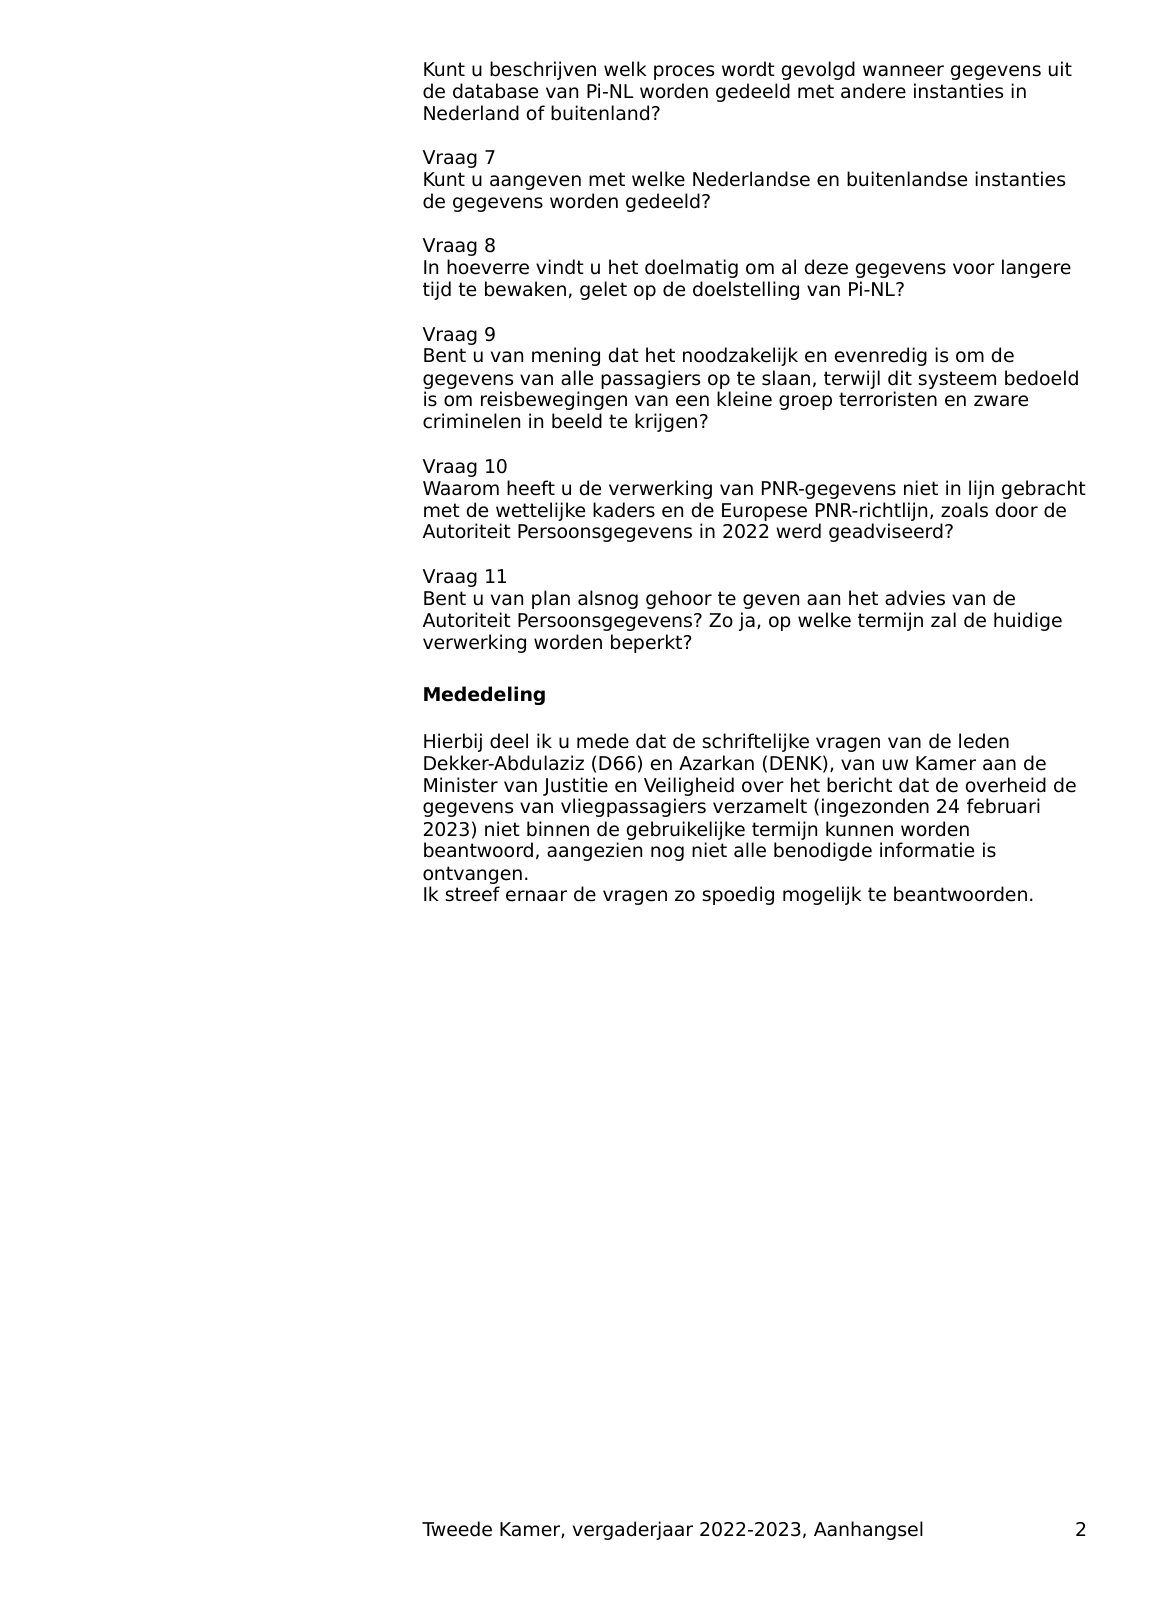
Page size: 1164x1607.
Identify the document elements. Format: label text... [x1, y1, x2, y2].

text Kunt u beschrijven welk proces wordt gevolgd wanneer gegevens uit de database van Pi-NL worden gedeeld met andere instanties in Nederland of buitenland? [422, 59, 1087, 125]
text Bent u van plan alsnog gehoor te geven aan het advies van de Autoriteit Persoonsgegevens? Zo ja, op welke termijn zal de huidige verwerking worden beperkt? [422, 588, 1087, 653]
text Kunt u aangeven met welke Nederlandse en buitenlandse instanties de gegevens worden gedeeld? [422, 169, 1087, 213]
text Bent u van mening dat het noodzakelijk en evenredig is om de gegevens van alle passagiers op te slaan, terwijl dit systeem bedoeld is om reisbewegingen van een kleine groep terroristen en zware criminelen in beeld te krijgen? [422, 345, 1087, 433]
text Vraag 11 [422, 566, 1087, 588]
text Vraag 7 [422, 147, 1087, 169]
text Ik streef ernaar de vragen zo spoedig mogelijk te beantwoorden. [422, 884, 1087, 906]
text Waarom heeft u de verwerking van PNR-gegevens niet in lijn gebracht met de wettelijke kaders en de Europese PNR-richtlijn, zoals door de Autoriteit Persoonsgegevens in 2022 werd geadviseerd? [422, 477, 1087, 543]
text Vraag 9 [422, 323, 1087, 345]
text Hierbij deel ik u mede dat de schriftelijke vragen van de leden Dekker-Abdulaziz (D66) en Azarkan (DENK), van uw Kamer aan de Minister van Justitie en Veiligheid over het bericht dat de overheid de gegevens van vliegpassagiers verzamelt (ingezonden 24 februari 2023) niet binnen de gebruikelijke termijn kunnen worden beantwoord, aangezien nog niet alle benodigde informatie is ontvangen. [422, 731, 1087, 884]
text Vraag 8 [422, 235, 1087, 257]
text Vraag 10 [422, 456, 1087, 477]
subtitle Mededeling [422, 683, 1087, 706]
text In hoeverre vindt u het doelmatig om al deze gegevens voor langere tijd te bewaken, gelet op de doelstelling van Pi-NL? [422, 257, 1087, 301]
